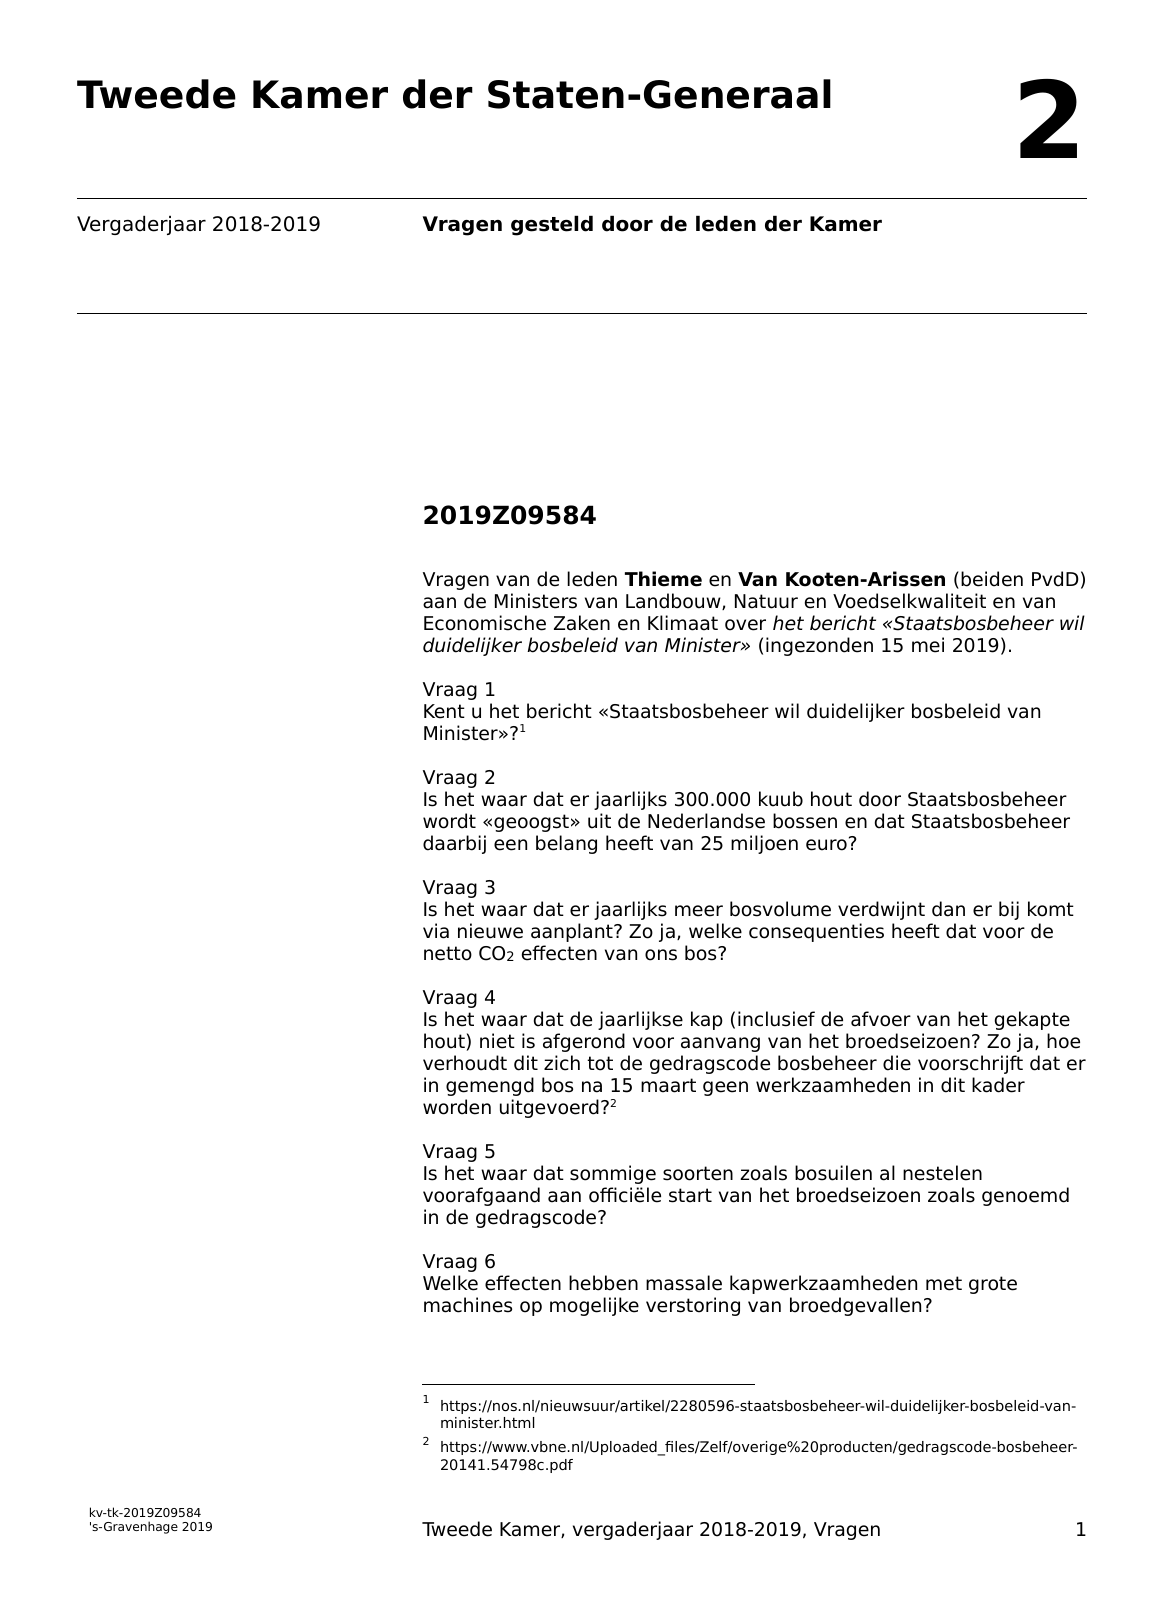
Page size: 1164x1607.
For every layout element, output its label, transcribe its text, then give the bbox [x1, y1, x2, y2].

text Is het waar dat er jaarlijks meer bosvolume verdwijnt dan er bij komt via nieuwe aanplant? Zo ja, welke consequenties heeft dat voor de netto CO2 effecten van ons bos? [422, 899, 1087, 965]
text Vraag 1 [422, 679, 1087, 701]
text Kent u het bericht «Staatsbosbeheer wil duidelijker bosbeleid van Minister»? [422, 701, 1087, 745]
text Vraag 5 [422, 1141, 1087, 1163]
text https://www.vbne.nl/Uploaded_files/Zelf/overige%20producten/gedragscode-bosbeheer-20141.54798c.pdf [422, 1435, 1087, 1474]
text Welke effecten hebben massale kapwerkzaamheden met grote machines op mogelijke verstoring van broedgevallen? [422, 1273, 1087, 1317]
table_header 2 [886, 59, 1087, 198]
text Vraag 4 [422, 987, 1087, 1009]
text Vragen van de leden Thieme en Van Kooten-Arissen (beiden PvdD) aan de Ministers van Landbouw, Natuur en Voedselkwaliteit en van Economische Zaken en Klimaat over het bericht «Staatsbosbeheer wil duidelijker bosbeleid van Minister» (ingezonden 15 mei 2019). [422, 569, 1087, 657]
text Vraag 2 [422, 767, 1087, 789]
text Is het waar dat de jaarlijkse kap (inclusief de afvoer van het gekapte hout) niet is afgerond voor aanvang van het broedseizoen? Zo ja, hoe verhoudt dit zich tot de gedragscode bosbeheer die voorschrijft dat er in gemengd bos na 15 maart geen werkzaamheden in dit kader worden uitgevoerd? [422, 1009, 1087, 1119]
text Is het waar dat er jaarlijks 300.000 kuub hout door Staatsbosbeheer wordt «geoogst» uit de Nederlandse bossen en dat Staatsbosbeheer daarbij een belang heeft van 25 miljoen euro? [422, 789, 1087, 855]
text Is het waar dat sommige soorten zoals bosuilen al nestelen voorafgaand aan officiële start van het broedseizoen zoals genoemd in de gedragscode? [422, 1163, 1087, 1229]
text https://nos.nl/nieuwsuur/artikel/2280596-staatsbosbeheer-wil-duidelijker-bosbeleid-van-minister.html [422, 1393, 1087, 1432]
text Vraag 6 [422, 1251, 1087, 1273]
text 's-Gravenhage 2019 [88, 1520, 323, 1534]
table_cell Vergaderjaar 2018-2019 [77, 199, 422, 313]
text Vraag 3 [422, 877, 1087, 899]
table_header Tweede Kamer der Staten-Generaal [77, 59, 886, 198]
text 2019Z09584 [422, 501, 1087, 531]
table_cell Vragen gesteld door de leden der Kamer [422, 199, 1087, 313]
text kv-tk-2019Z09584 [88, 1506, 323, 1520]
